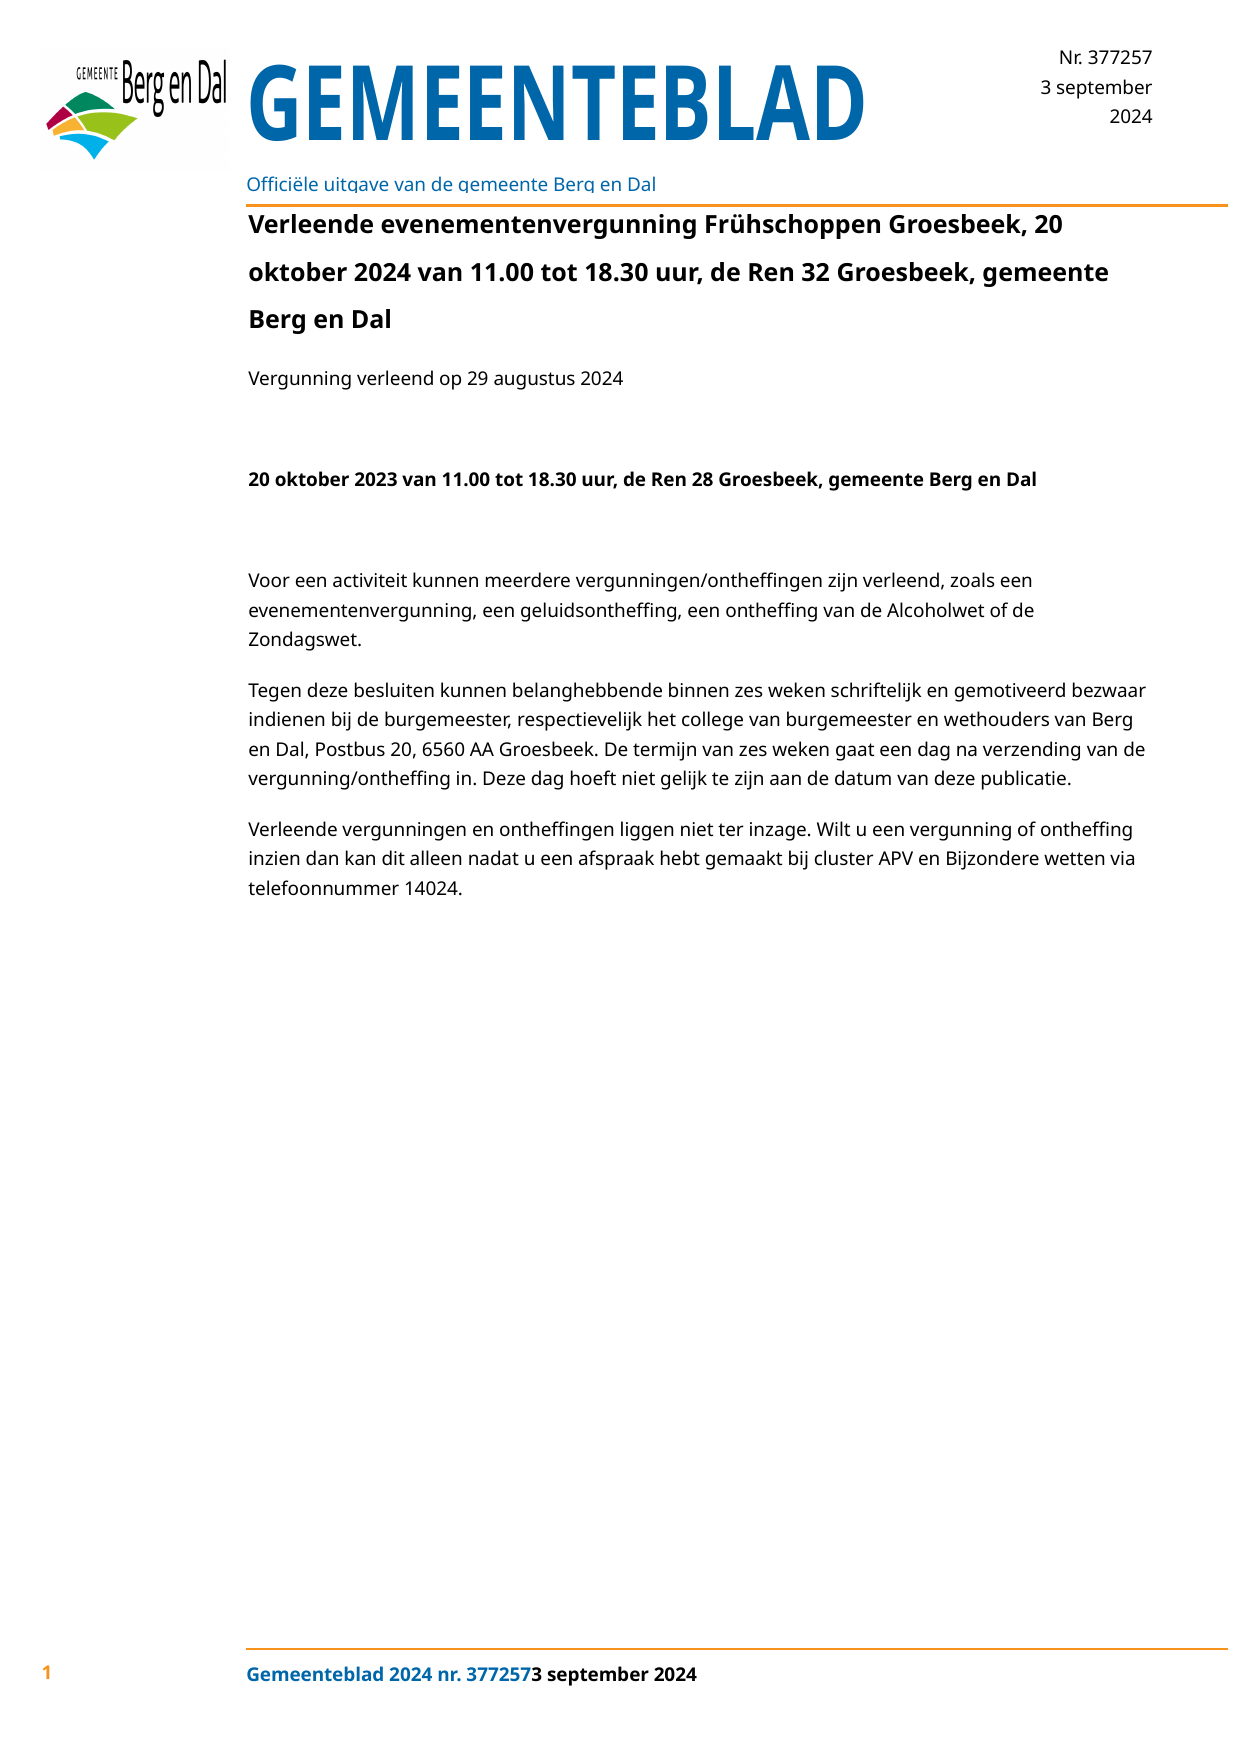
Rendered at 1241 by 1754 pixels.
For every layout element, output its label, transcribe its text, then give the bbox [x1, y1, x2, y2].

text Tegen deze besluiten kunnen belanghebbende binnen zes weken schriftelijk en gemotiveerd bezwaar indienen bij de burgemeester, respectievelijk het college van burgemeester en wethouders van Berg en Dal, Postbus 20, 6560 AA Groesbeek. De termijn van zes weken gaat een dag na verzending van de vergunning/ontheffing in. Deze dag hoeft niet gelijk te zijn aan de datum van deze publicatie. [248, 677, 1152, 791]
picture [41, 47, 231, 172]
text 20 oktober 2023 van 11.00 tot 18.30 uur, de Ren 28 Groesbeek, gemeente Berg en Dal [248, 466, 1152, 492]
text Vergunning verleend op 29 augustus 2024 [248, 366, 1152, 391]
text Verleende vergunningen en ontheffingen liggen niet ter inzage. Wilt u een vergunning of ontheffing inzien dan kan dit alleen nadat u een afspraak hebt gemaakt bij cluster APV en Bijzondere wetten via telefoonnummer 14024. [248, 816, 1152, 901]
text Verleende evenementenvergunning Frühschoppen Groesbeek, 20 oktober 2024 van 11.00 tot 18.30 uur, de Ren 32 Groesbeek, gemeente Berg en Dal [248, 207, 1152, 336]
text Voor een activiteit kunnen meerdere vergunningen/ontheffingen zijn verleend, zoals een evenementenvergunning, een geluidsontheffing, een ontheffing van de Alcoholwet of de Zondagswet. [248, 567, 1152, 652]
